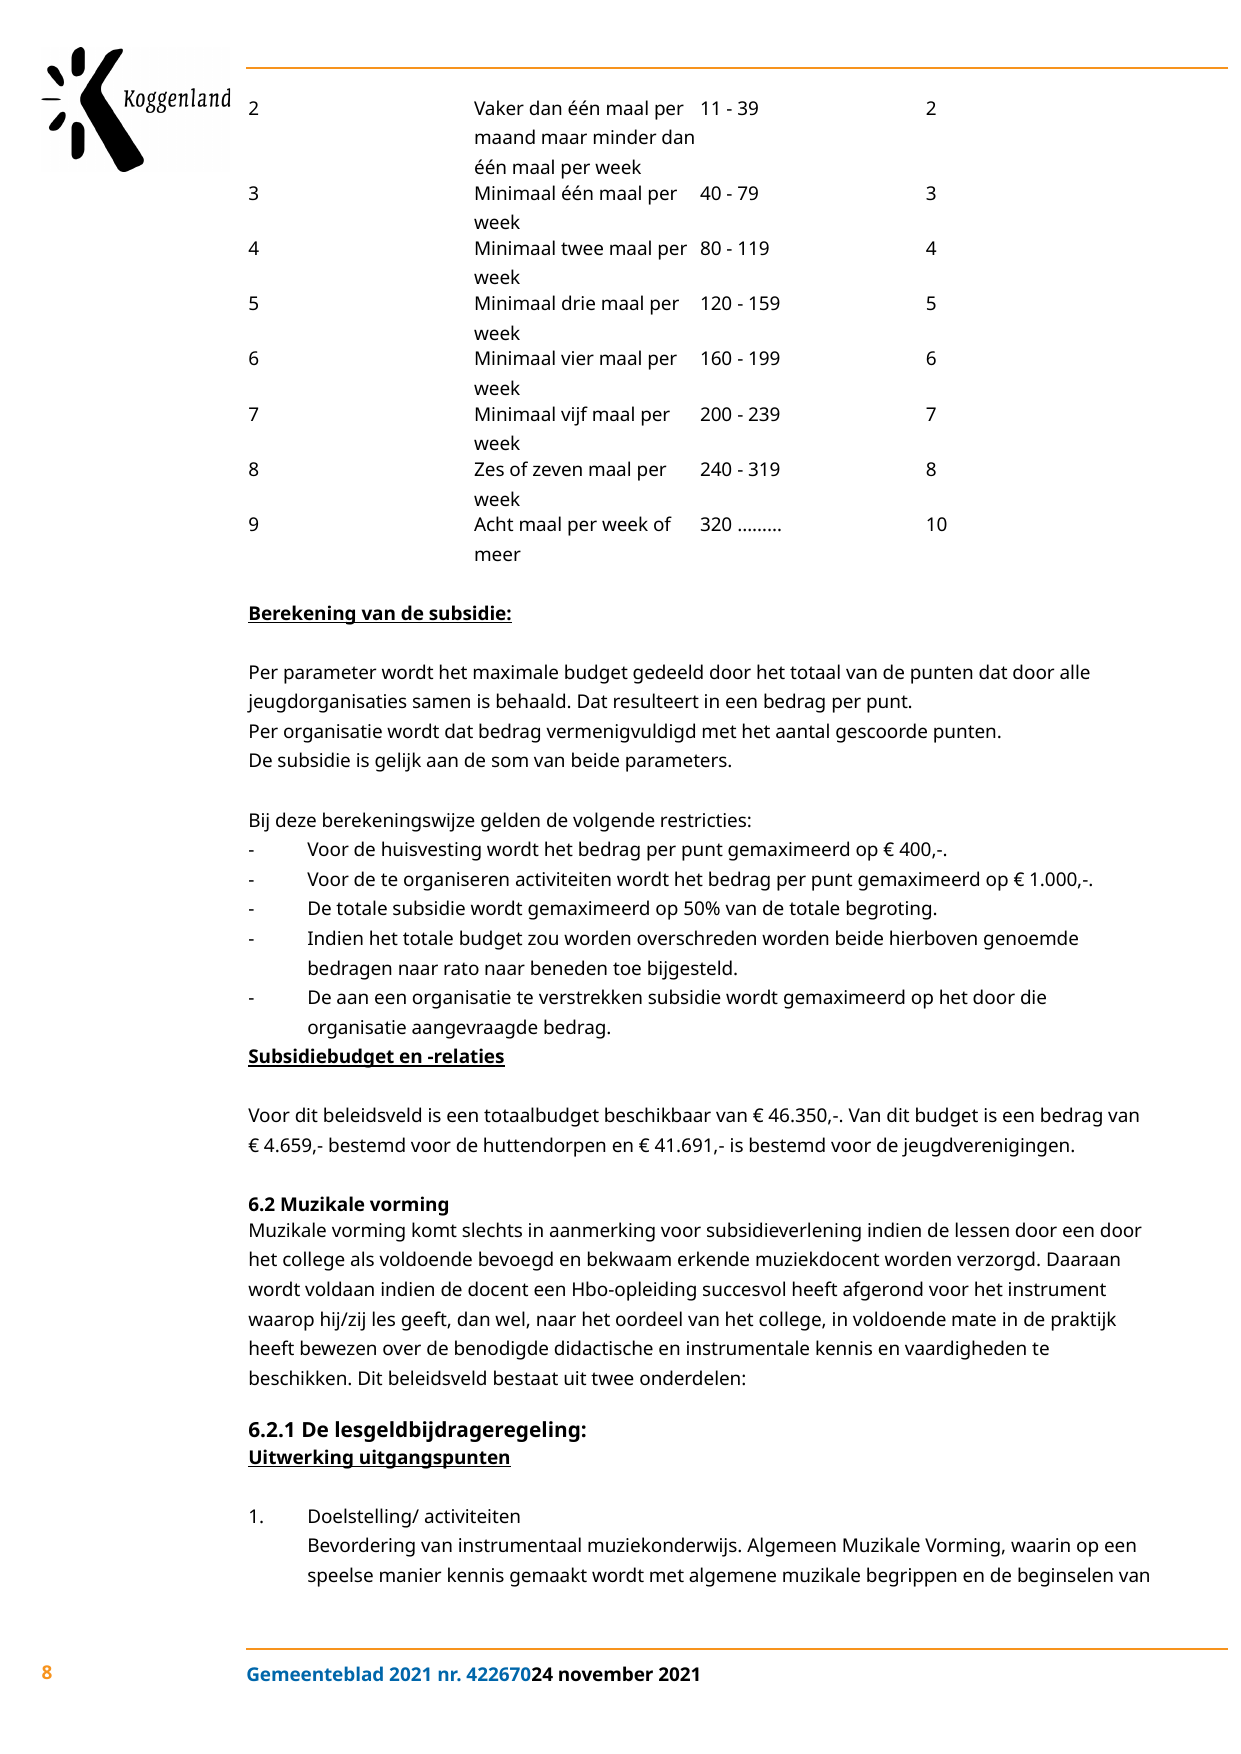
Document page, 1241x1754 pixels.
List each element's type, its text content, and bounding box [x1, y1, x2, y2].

text De subsidie is gelijk aan de som van beide parameters. [248, 748, 1152, 773]
picture [41, 47, 231, 172]
table_cell Minimaal drie maal per week [474, 290, 700, 346]
table_cell 2 [248, 95, 474, 180]
table_cell 120 - 159 [700, 290, 926, 346]
table_cell 6 [248, 346, 474, 401]
text Muzikale vorming komt slechts in aanmerking voor subsidieverlening indien de lessen door een door het college als voldoende bevoegd en bekwaam erkende muziekdocent worden verzorgd. Daaraan wordt voldaan indien de docent een Hbo-opleiding succesvol heeft afgerond voor het instrument waarop hij/zij les geeft, dan wel, naar het oordeel van het college, in voldoende mate in de praktijk heeft bewezen over de benodigde didactische en instrumentale kennis en vaardigheden te beschikken. Dit beleidsveld bestaat uit twee onderdelen: [248, 1217, 1152, 1391]
table_cell Zes of zeven maal per week [474, 456, 700, 512]
text Voor dit beleidsveld is een totaalbudget beschikbaar van € 46.350,-. Van dit budget is een bedrag van € 4.659,- bestemd voor de huttendorpen en € 41.691,- is bestemd voor de jeugdverenigingen. [248, 1103, 1152, 1158]
text Subsidiebudget en -relaties [248, 1043, 1152, 1069]
list Indien het totale budget zou worden overschreden worden beide hierboven genoemde bedragen naar rato naar beneden toe bijgesteld. [248, 925, 1152, 980]
table_cell 5 [926, 290, 1152, 346]
table_cell Minimaal vier maal per week [474, 346, 700, 401]
text Per parameter wordt het maximale budget gedeeld door het totaal van de punten dat door alle jeugdorganisaties samen is behaald. Dat resulteert in een bedrag per punt. [248, 659, 1152, 714]
table_cell 7 [926, 401, 1152, 456]
list Bevordering van instrumentaal muziekonderwijs. Algemeen Muzikale Vorming, waarin op een speelse manier kennis gemaakt wordt met algemene muzikale begrippen en de beginselen van [248, 1533, 1152, 1588]
text 6.2.1 De lesgeldbijdrageregeling: [248, 1415, 1152, 1444]
table_cell 3 [926, 180, 1152, 235]
table_cell 8 [248, 456, 474, 512]
list De totale subsidie wordt gemaximeerd op 50% van de totale begroting. [248, 896, 1152, 921]
table_cell Vaker dan één maal per maand maar minder dan één maal per week [474, 95, 700, 180]
table_cell 9 [248, 512, 474, 567]
text Uitwerking uitgangspunten [248, 1444, 1152, 1469]
table_cell 160 - 199 [700, 346, 926, 401]
table_cell 2 [926, 95, 1152, 180]
table_cell 40 - 79 [700, 180, 926, 235]
list Voor de te organiseren activiteiten wordt het bedrag per punt gemaximeerd op € 1.000,-. [248, 866, 1152, 892]
list Voor de huisvesting wordt het bedrag per punt gemaximeerd op € 400,-. [248, 836, 1152, 862]
text Per organisatie wordt dat bedrag vermenigvuldigd met het aantal gescoorde punten. [248, 718, 1152, 744]
table_cell 4 [926, 235, 1152, 290]
table_cell Minimaal één maal per week [474, 180, 700, 235]
text Berekening van de subsidie: [248, 600, 1152, 625]
table_cell 320 ……… [700, 512, 926, 567]
table_cell 11 - 39 [700, 95, 926, 180]
table_cell Minimaal vijf maal per week [474, 401, 700, 456]
table_cell 240 - 319 [700, 456, 926, 512]
table_cell 80 - 119 [700, 235, 926, 290]
table_cell 5 [248, 290, 474, 346]
table_cell 3 [248, 180, 474, 235]
table_cell Acht maal per week of meer [474, 512, 700, 567]
list De aan een organisatie te verstrekken subsidie wordt gemaximeerd op het door die organisatie aangevraagde bedrag. [248, 984, 1152, 1039]
table_cell Minimaal twee maal per week [474, 235, 700, 290]
table_cell 200 - 239 [700, 401, 926, 456]
table_cell 8 [926, 456, 1152, 512]
table_cell 7 [248, 401, 474, 456]
table_cell 10 [926, 512, 1152, 567]
list Doelstelling/ activiteiten [248, 1503, 1152, 1529]
table_cell 6 [926, 346, 1152, 401]
table_cell 4 [248, 235, 474, 290]
text 6.2 Muzikale vorming [248, 1191, 1152, 1217]
text Bij deze berekeningswijze gelden de volgende restricties: [248, 807, 1152, 832]
